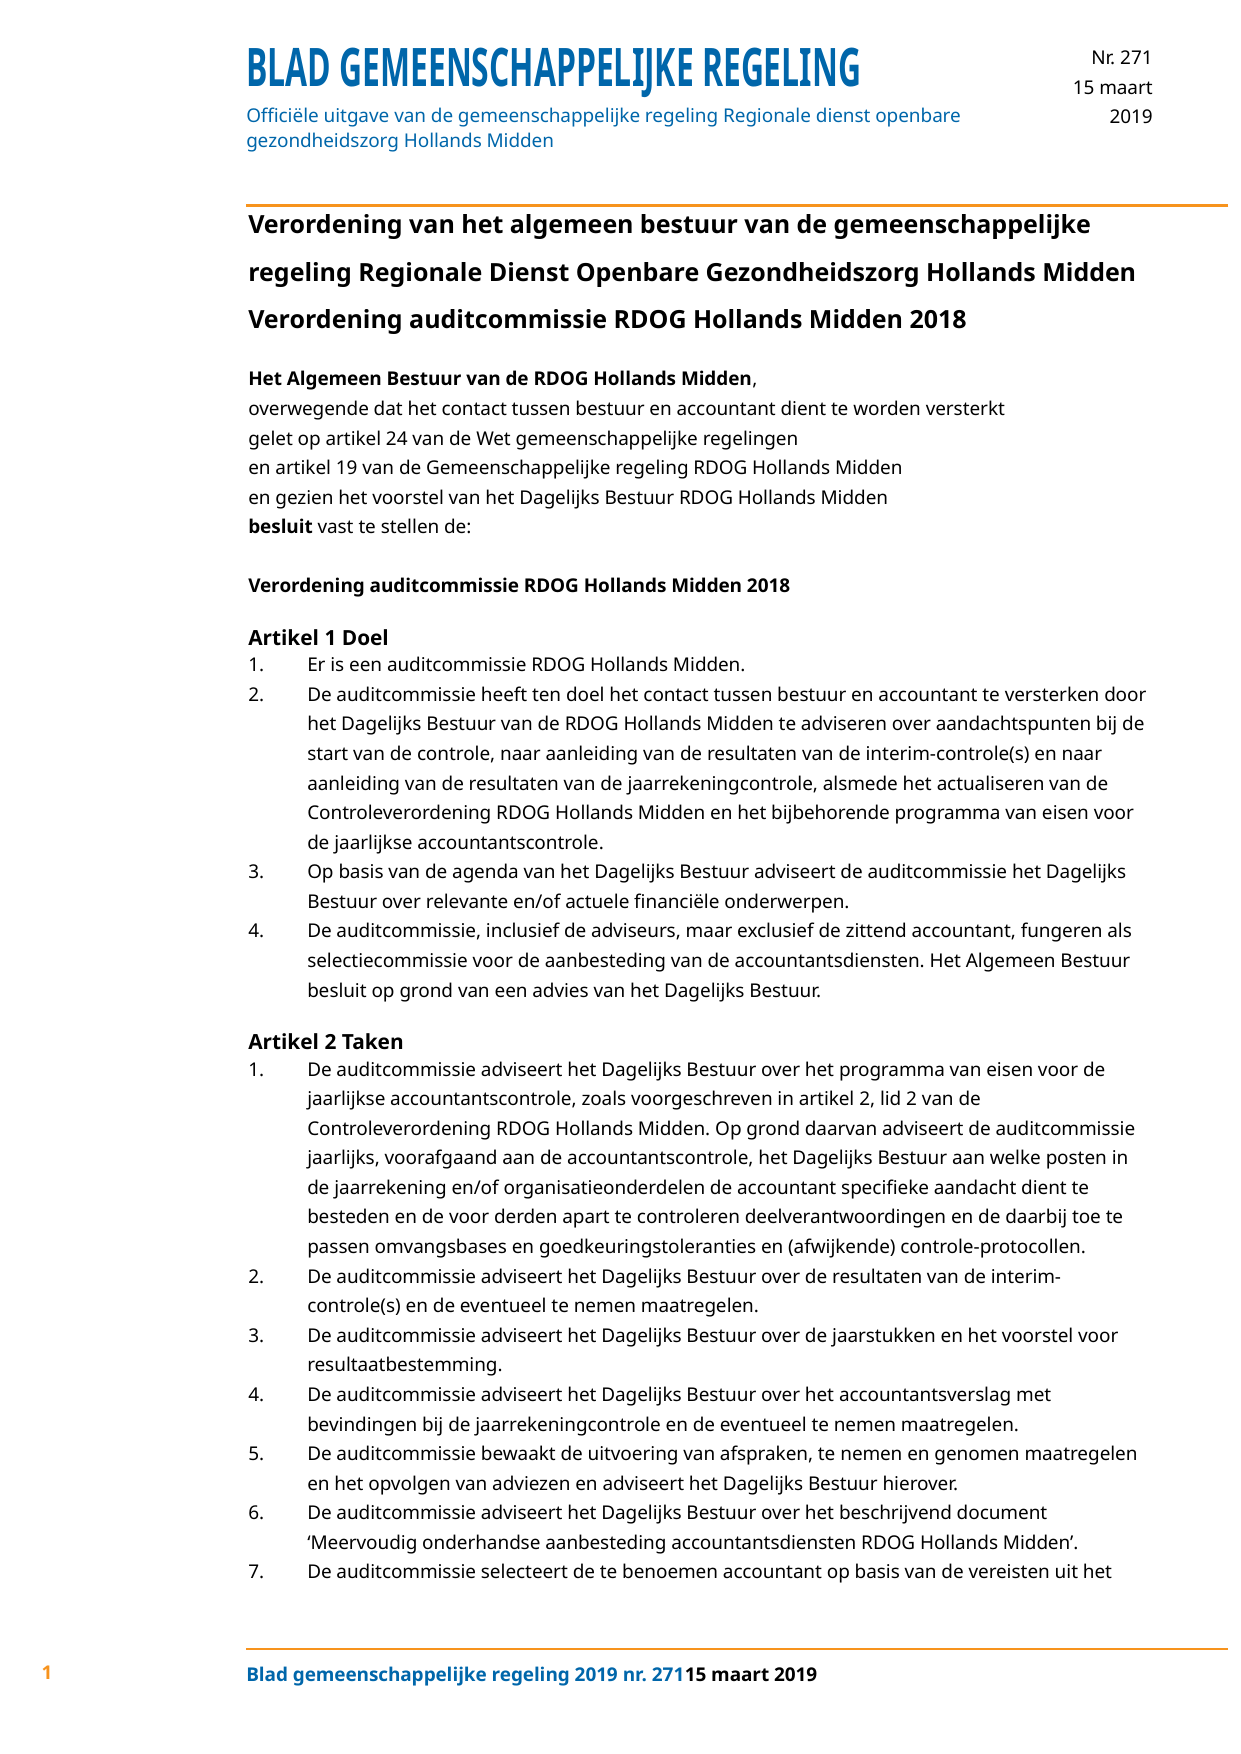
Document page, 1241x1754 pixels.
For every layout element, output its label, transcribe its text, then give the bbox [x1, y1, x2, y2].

list De auditcommissie adviseert het Dagelijks Bestuur over het programma van eisen voor de jaarlijkse accountantscontrole, zoals voorgeschreven in artikel 2, lid 2 van de Controleverordening RDOG Hollands Midden. Op grond daarvan adviseert de auditcommissie jaarlijks, voorafgaand aan de accountantscontrole, het Dagelijks Bestuur aan welke posten in de jaarrekening en/of organisatieonderdelen de accountant specifieke aandacht dient te besteden en de voor derden apart te controleren deelverantwoordingen en de daarbij toe te passen omvangsbases en goedkeuringstoleranties en (afwijkende) controle-protocollen. [248, 1056, 1152, 1259]
text Artikel 2 Taken [248, 1027, 1152, 1056]
text Verordening auditcommissie RDOG Hollands Midden 2018 [248, 573, 1152, 598]
text Verordening van het algemeen bestuur van de gemeenschappelijke regeling Regionale Dienst Openbare Gezondheidszorg Hollands Midden Verordening auditcommissie RDOG Hollands Midden 2018 [248, 207, 1152, 336]
list De auditcommissie adviseert het Dagelijks Bestuur over het accountantsverslag met bevindingen bij de jaarrekeningcontrole en de eventueel te nemen maatregelen. [248, 1381, 1152, 1436]
text en artikel 19 van de Gemeenschappelijke regeling RDOG Hollands Midden [248, 454, 1152, 480]
text overwegende dat het contact tussen bestuur en accountant dient te worden versterkt [248, 395, 1152, 421]
list De auditcommissie heeft ten doel het contact tussen bestuur en accountant te versterken door het Dagelijks Bestuur van de RDOG Hollands Midden te adviseren over aandachtspunten bij de start van de controle, naar aanleiding van de resultaten van de interim-controle(s) en naar aanleiding van de resultaten van de jaarrekeningcontrole, alsmede het actualiseren van de Controleverordening RDOG Hollands Midden en het bijbehorende programma van eisen voor de jaarlijkse accountantscontrole. [248, 681, 1152, 855]
list De auditcommissie adviseert het Dagelijks Bestuur over de resultaten van de interim-controle(s) en de eventueel te nemen maatregelen. [248, 1263, 1152, 1318]
text gelet op artikel 24 van de Wet gemeenschappelijke regelingen [248, 425, 1152, 450]
list De auditcommissie, inclusief de adviseurs, maar exclusief de zittend accountant, fungeren als selectiecommissie voor de aanbesteding van de accountantsdiensten. Het Algemeen Bestuur besluit op grond van een advies van het Dagelijks Bestuur. [248, 918, 1152, 1003]
picture [41, 47, 231, 172]
list Er is een auditcommissie RDOG Hollands Midden. [248, 651, 1152, 677]
list Op basis van de agenda van het Dagelijks Bestuur adviseert de auditcommissie het Dagelijks Bestuur over relevante en/of actuele financiële onderwerpen. [248, 858, 1152, 914]
text Artikel 1 Doel [248, 623, 1152, 651]
text besluit vast te stellen de: [248, 513, 1152, 539]
list De auditcommissie selecteert de te benoemen accountant op basis van de vereisten uit het [248, 1559, 1152, 1584]
text en gezien het voorstel van het Dagelijks Bestuur RDOG Hollands Midden [248, 484, 1152, 509]
list De auditcommissie bewaakt de uitvoering van afspraken, te nemen en genomen maatregelen en het opvolgen van adviezen en adviseert het Dagelijks Bestuur hierover. [248, 1440, 1152, 1496]
list De auditcommissie adviseert het Dagelijks Bestuur over het beschrijvend document ‘Meervoudig onderhandse aanbesteding accountantsdiensten RDOG Hollands Midden’. [248, 1499, 1152, 1555]
text Het Algemeen Bestuur van de RDOG Hollands Midden, [248, 366, 1152, 391]
list De auditcommissie adviseert het Dagelijks Bestuur over de jaarstukken en het voorstel voor resultaatbestemming. [248, 1322, 1152, 1377]
